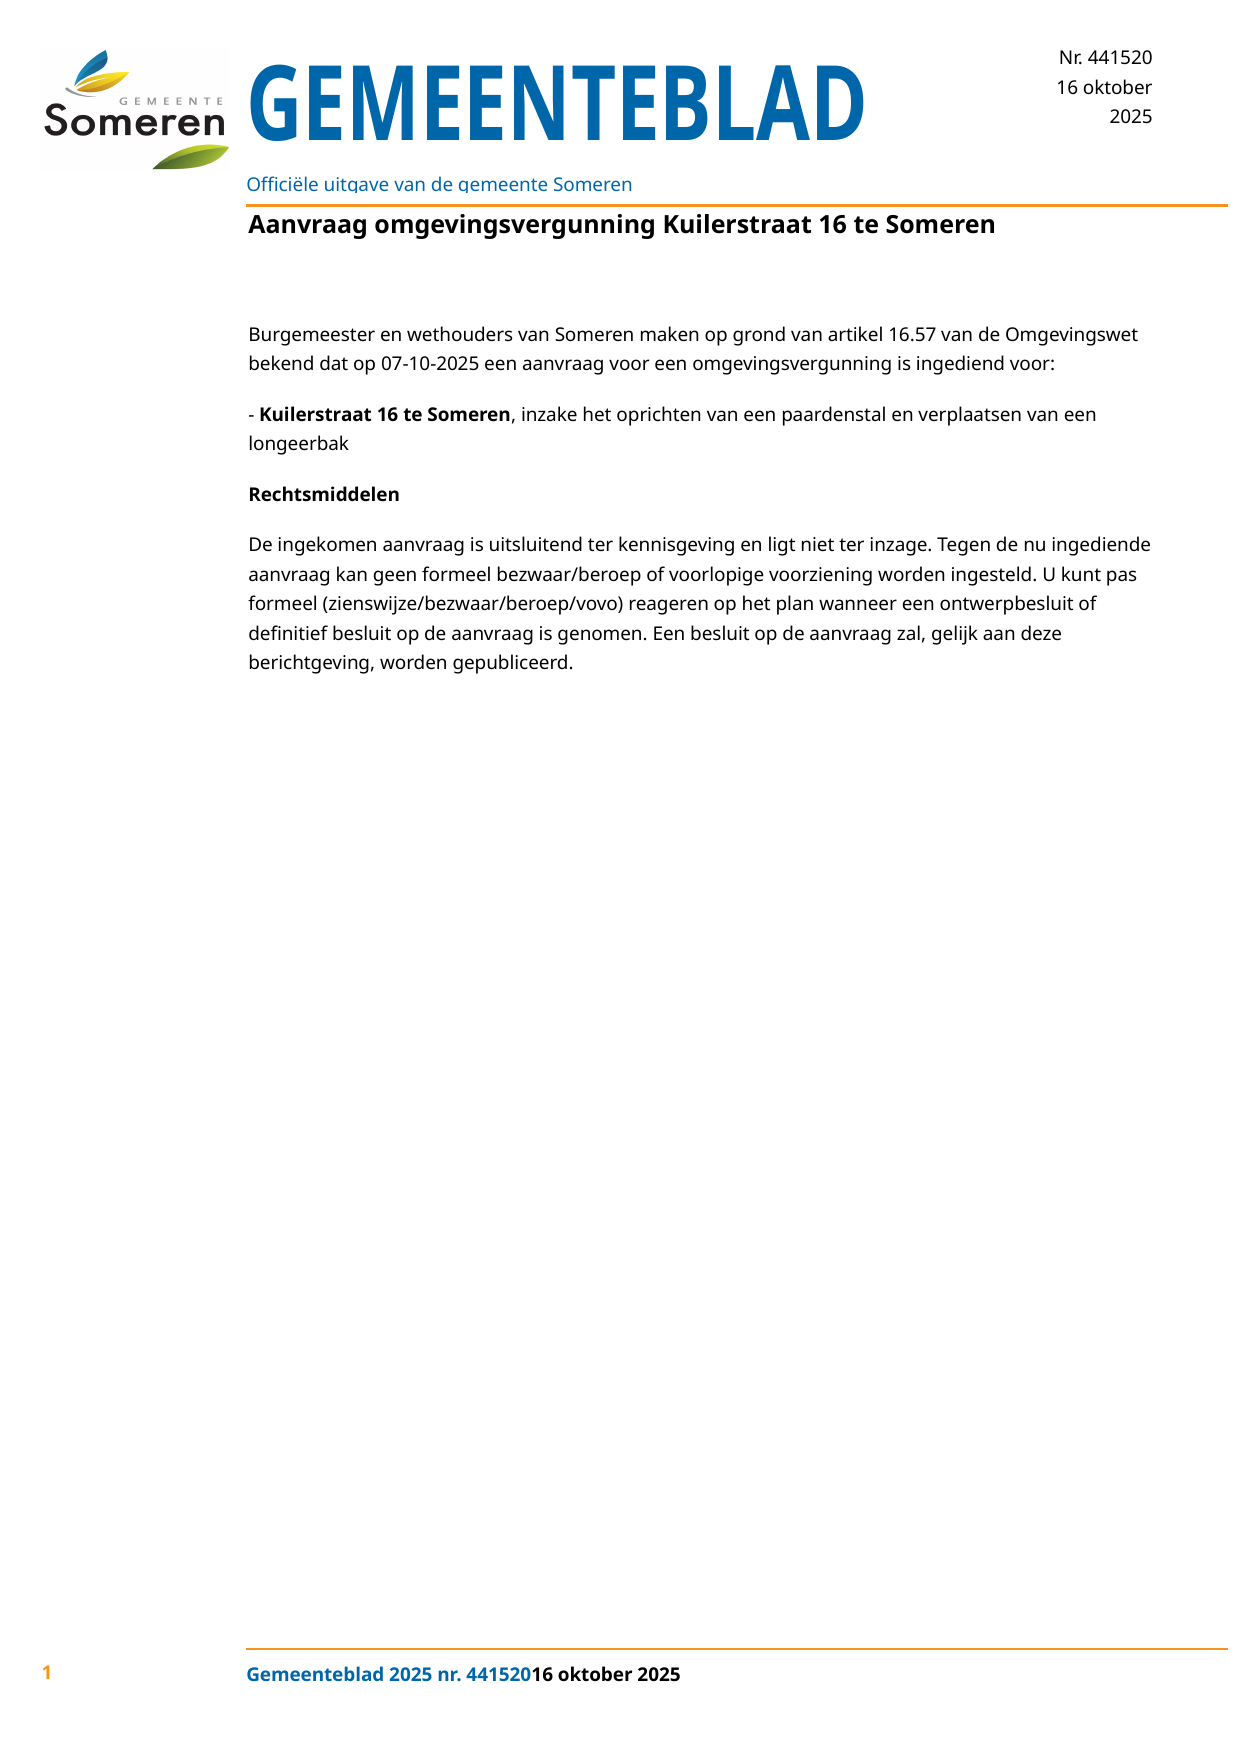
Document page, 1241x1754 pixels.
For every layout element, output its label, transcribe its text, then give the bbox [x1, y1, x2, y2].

text Burgemeester en wethouders van Someren maken op grond van artikel 16.57 van de Omgevingswet bekend dat op 07-10-2025 een aanvraag voor een omgevingsvergunning is ingediend voor: [248, 321, 1152, 376]
text - Kuilerstraat 16 te Someren, inzake het oprichten van een paardenstal en verplaatsen van een longeerbak [248, 401, 1152, 456]
text Rechtsmiddelen [248, 481, 1152, 506]
text De ingekomen aanvraag is uitsluitend ter kennisgeving en ligt niet ter inzage. Tegen de nu ingediende aanvraag kan geen formeel bezwaar/beroep of voorlopige voorziening worden ingesteld. U kunt pas formeel (zienswijze/bezwaar/beroep/vovo) reageren op het plan wanneer een ontwerpbesluit of definitief besluit op de aanvraag is genomen. Een besluit op de aanvraag zal, gelijk aan deze berichtgeving, worden gepubliceerd. [248, 531, 1152, 675]
picture [41, 47, 231, 172]
text Aanvraag omgevingsvergunning Kuilerstraat 16 te Someren [248, 207, 1152, 241]
